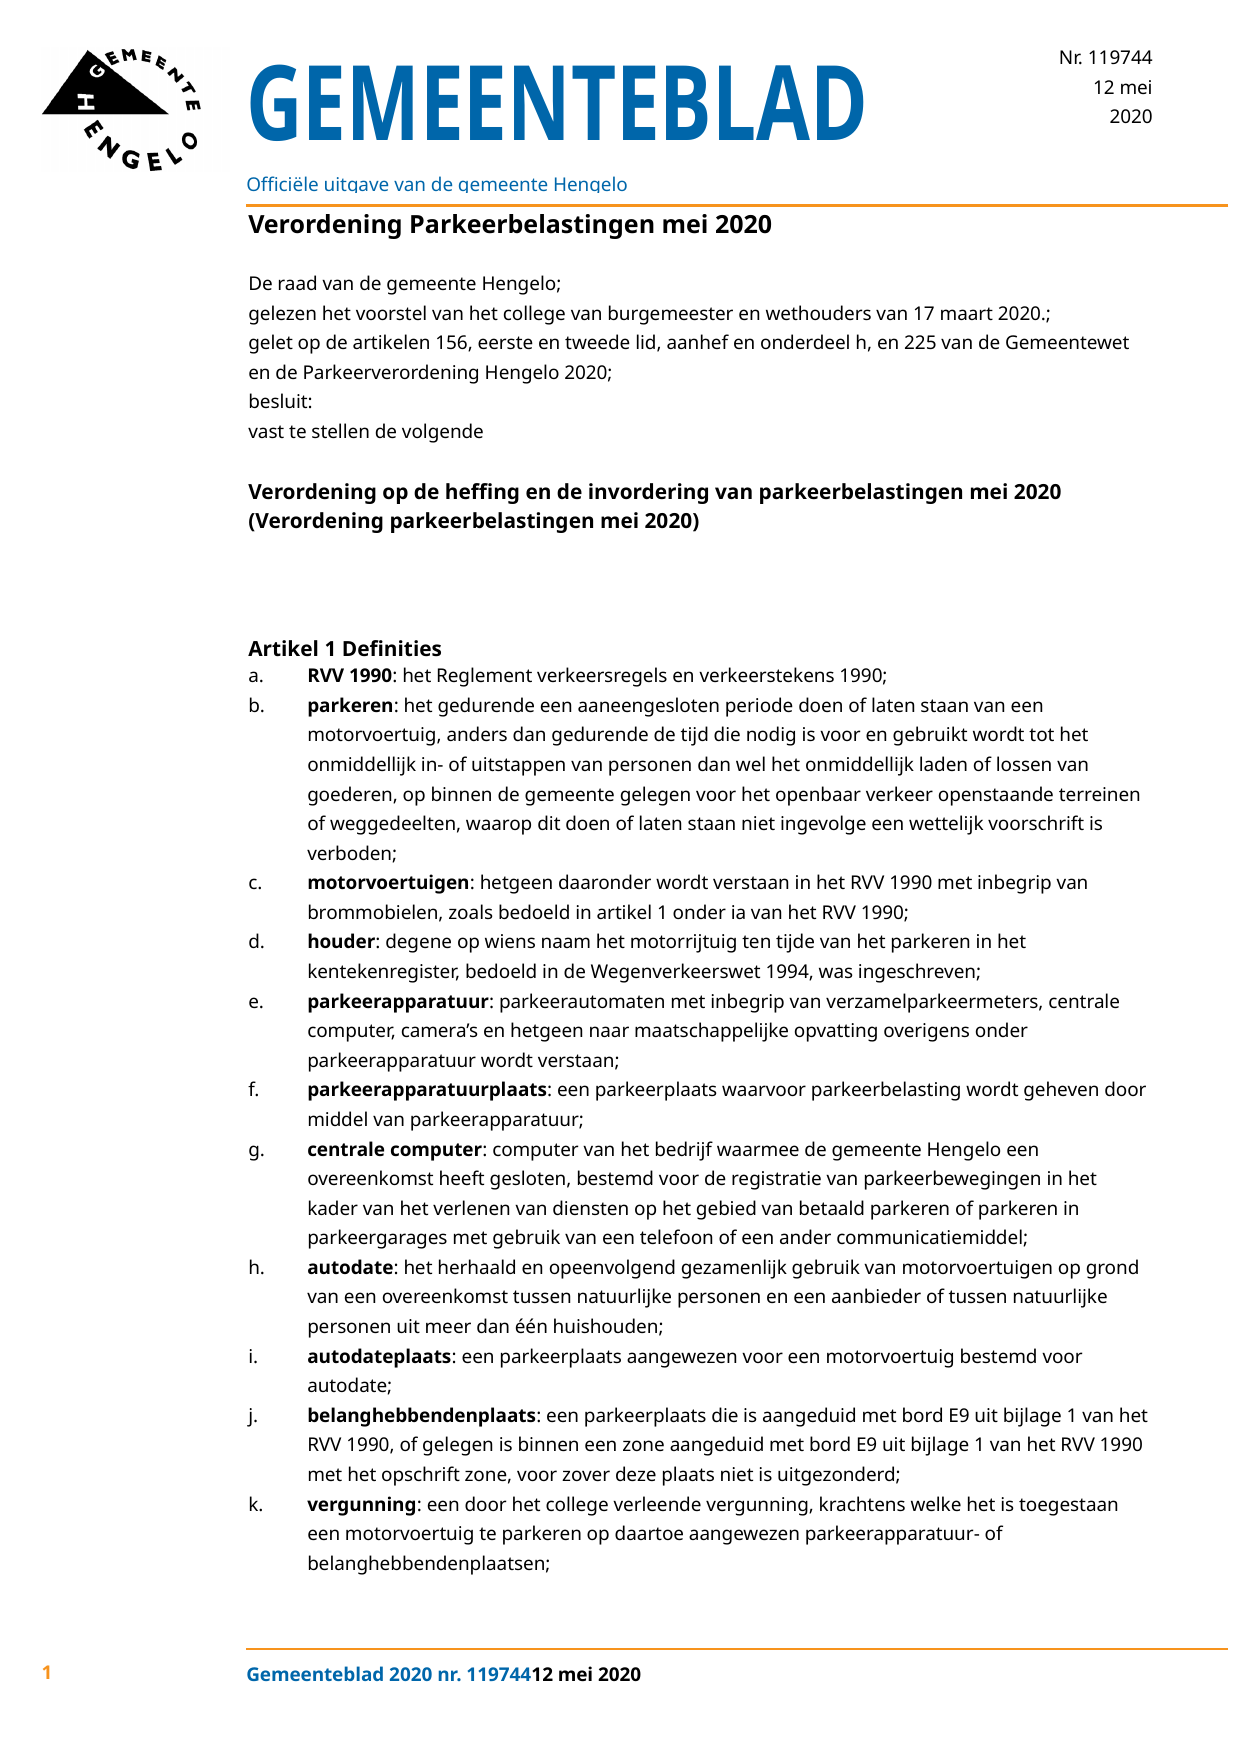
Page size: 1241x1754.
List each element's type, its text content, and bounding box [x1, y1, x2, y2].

text De raad van de gemeente Hengelo; [248, 270, 1152, 296]
list parkeren: het gedurende een aaneengesloten periode doen of laten staan van een motorvoertuig, anders dan gedurende de tijd die nodig is voor en gebruikt wordt tot het onmiddellijk in- of uitstappen van personen dan wel het onmiddellijk laden of lossen van goederen, op binnen de gemeente gelegen voor het openbaar verkeer openstaande terreinen of weggedeelten, waarop dit doen of laten staan niet ingevolge een wettelijk voorschrift is verboden; [248, 692, 1152, 866]
text Verordening op de heffing en de invordering van parkeerbelastingen mei 2020 (Verordening parkeerbelastingen mei 2020) [248, 477, 1152, 534]
text besluit: [248, 389, 1152, 414]
text gelet op de artikelen 156, eerste en tweede lid, aanhef en onderdeel h, en 225 van de Gemeentewet en de Parkeerverordening Hengelo 2020; [248, 329, 1152, 385]
list motorvoertuigen: hetgeen daaronder wordt verstaan in het RVV 1990 met inbegrip van brommobielen, zoals bedoeld in artikel 1 onder ia van het RVV 1990; [248, 869, 1152, 925]
list centrale computer: computer van het bedrijf waarmee de gemeente Hengelo een overeenkomst heeft gesloten, bestemd voor de registratie van parkeerbewegingen in het kader van het verlenen van diensten op het gebied van betaald parkeren of parkeren in parkeergarages met gebruik van een telefoon of een ander communicatiemiddel; [248, 1136, 1152, 1250]
list parkeerapparatuurplaats: een parkeerplaats waarvoor parkeerbelasting wordt geheven door middel van parkeerapparatuur; [248, 1077, 1152, 1132]
text gelezen het voorstel van het college van burgemeester en wethouders van 17 maart 2020.; [248, 300, 1152, 326]
text Artikel 1 Definities [248, 634, 1152, 662]
list RVV 1990: het Reglement verkeersregels en verkeerstekens 1990; [248, 662, 1152, 688]
picture [41, 47, 231, 172]
list autodateplaats: een parkeerplaats aangewezen voor een motorvoertuig bestemd voor autodate; [248, 1343, 1152, 1398]
list belanghebbendenplaats: een parkeerplaats die is aangeduid met bord E9 uit bijlage 1 van het RVV 1990, of gelegen is binnen een zone aangeduid met bord E9 uit bijlage 1 van het RVV 1990 met het opschrift zone, voor zover deze plaats niet is uitgezonderd; [248, 1402, 1152, 1487]
list autodate: het herhaald en opeenvolgend gezamenlijk gebruik van motorvoertuigen op grond van een overeenkomst tussen natuurlijke personen en een aanbieder of tussen natuurlijke personen uit meer dan één huishouden; [248, 1254, 1152, 1339]
text Verordening Parkeerbelastingen mei 2020 [248, 207, 1152, 241]
list houder: degene op wiens naam het motorrijtuig ten tijde van het parkeren in het kentekenregister, bedoeld in de Wegenverkeerswet 1994, was ingeschreven; [248, 929, 1152, 984]
text vast te stellen de volgende [248, 418, 1152, 444]
list vergunning: een door het college verleende vergunning, krachtens welke het is toegestaan een motorvoertuig te parkeren op daartoe aangewezen parkeerapparatuur- of belanghebbendenplaatsen; [248, 1491, 1152, 1576]
list parkeerapparatuur: parkeerautomaten met inbegrip van verzamelparkeermeters, centrale computer, camera’s en hetgeen naar maatschappelijke opvatting overigens onder parkeerapparatuur wordt verstaan; [248, 988, 1152, 1073]
